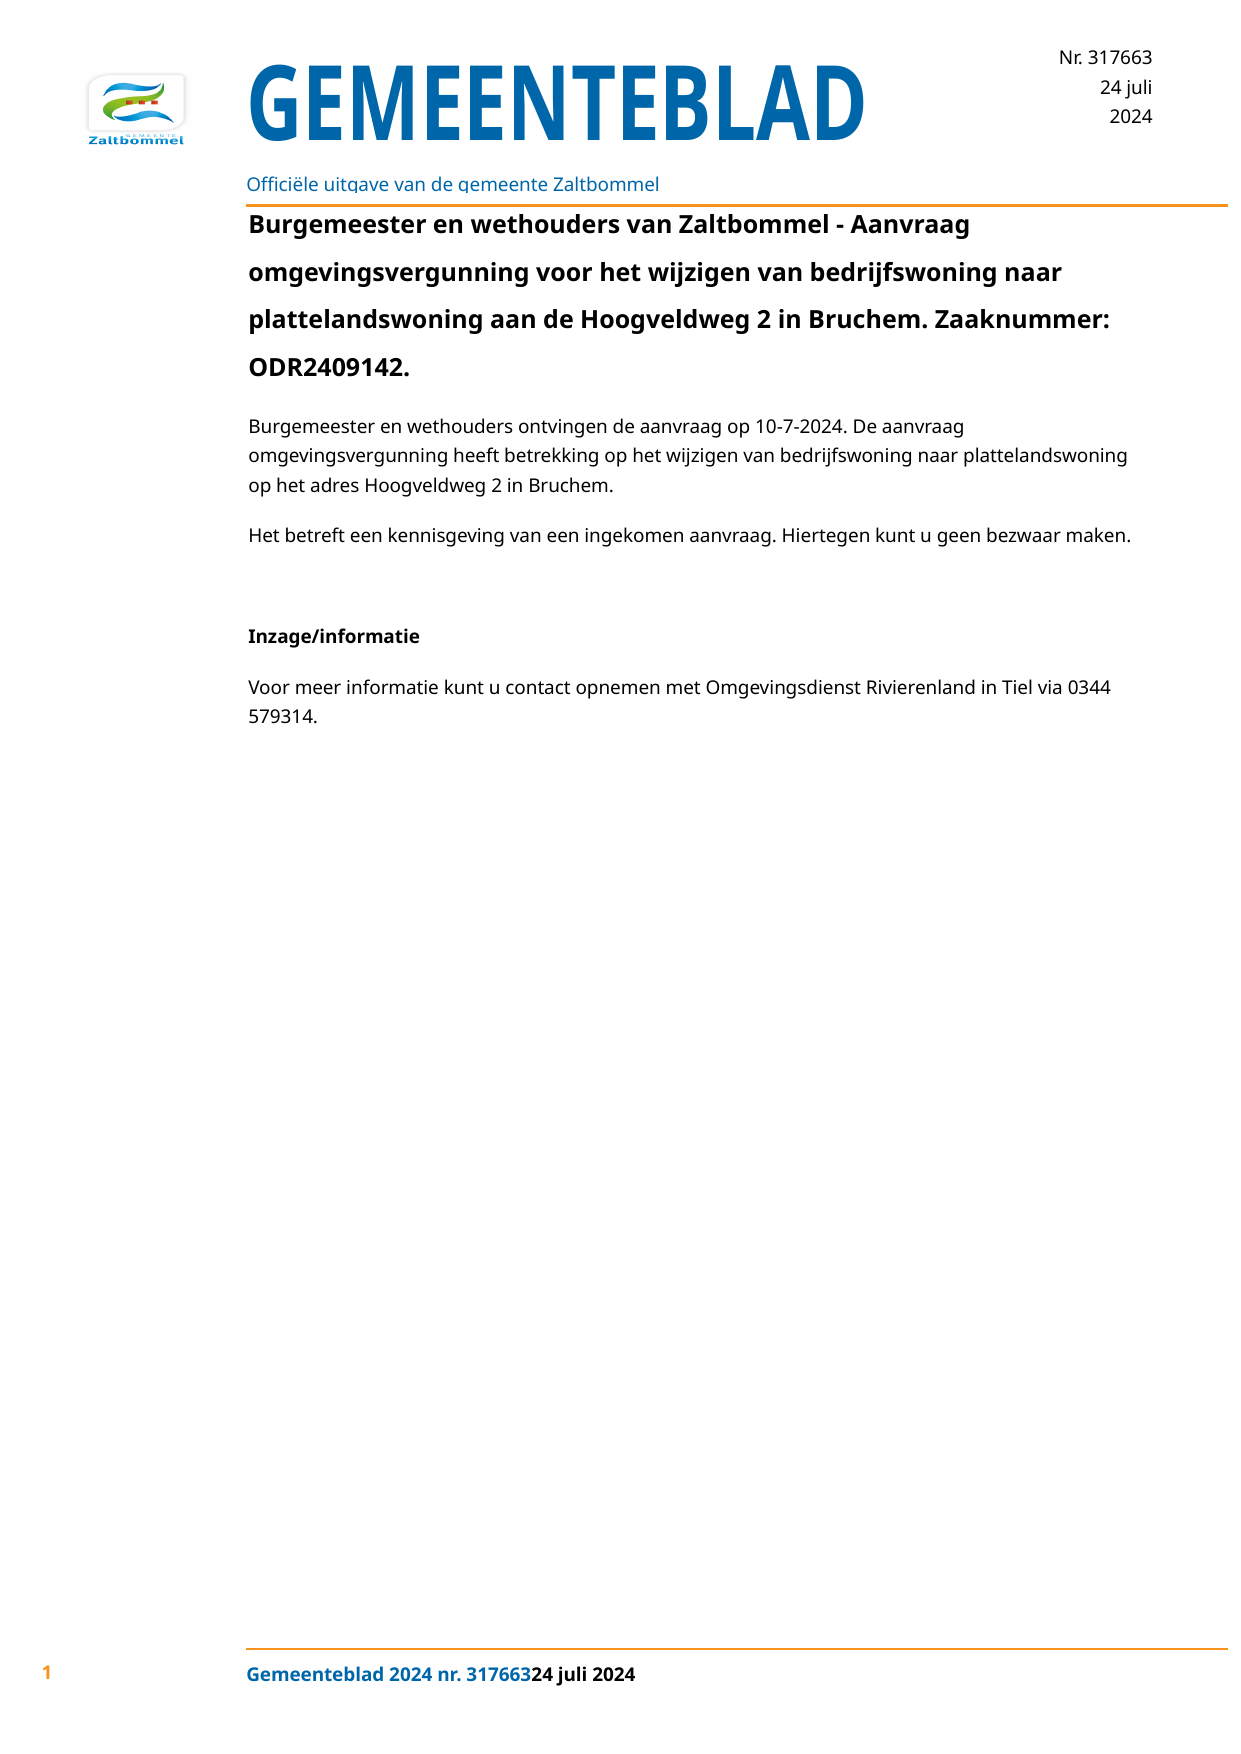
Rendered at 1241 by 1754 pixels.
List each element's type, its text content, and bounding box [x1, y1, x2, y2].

text Burgemeester en wethouders van Zaltbommel - Aanvraag omgevingsvergunning voor het wijzigen van bedrijfswoning naar plattelandswoning aan de Hoogveldweg 2 in Bruchem. Zaaknummer: ODR2409142. [248, 207, 1152, 384]
text Burgemeester en wethouders ontvingen de aanvraag op 10-7-2024. De aanvraag omgevingsvergunning heeft betrekking op het wijzigen van bedrijfswoning naar plattelandswoning op het adres Hoogveldweg 2 in Bruchem. [248, 413, 1152, 498]
text Het betreft een kennisgeving van een ingekomen aanvraag. Hiertegen kunt u geen bezwaar maken. [248, 523, 1152, 548]
text Voor meer informatie kunt u contact opnemen met Omgevingsdienst Rivierenland in Tiel via 0344 579314. [248, 674, 1152, 729]
text Inzage/informatie [248, 623, 1152, 649]
picture [41, 47, 231, 172]
